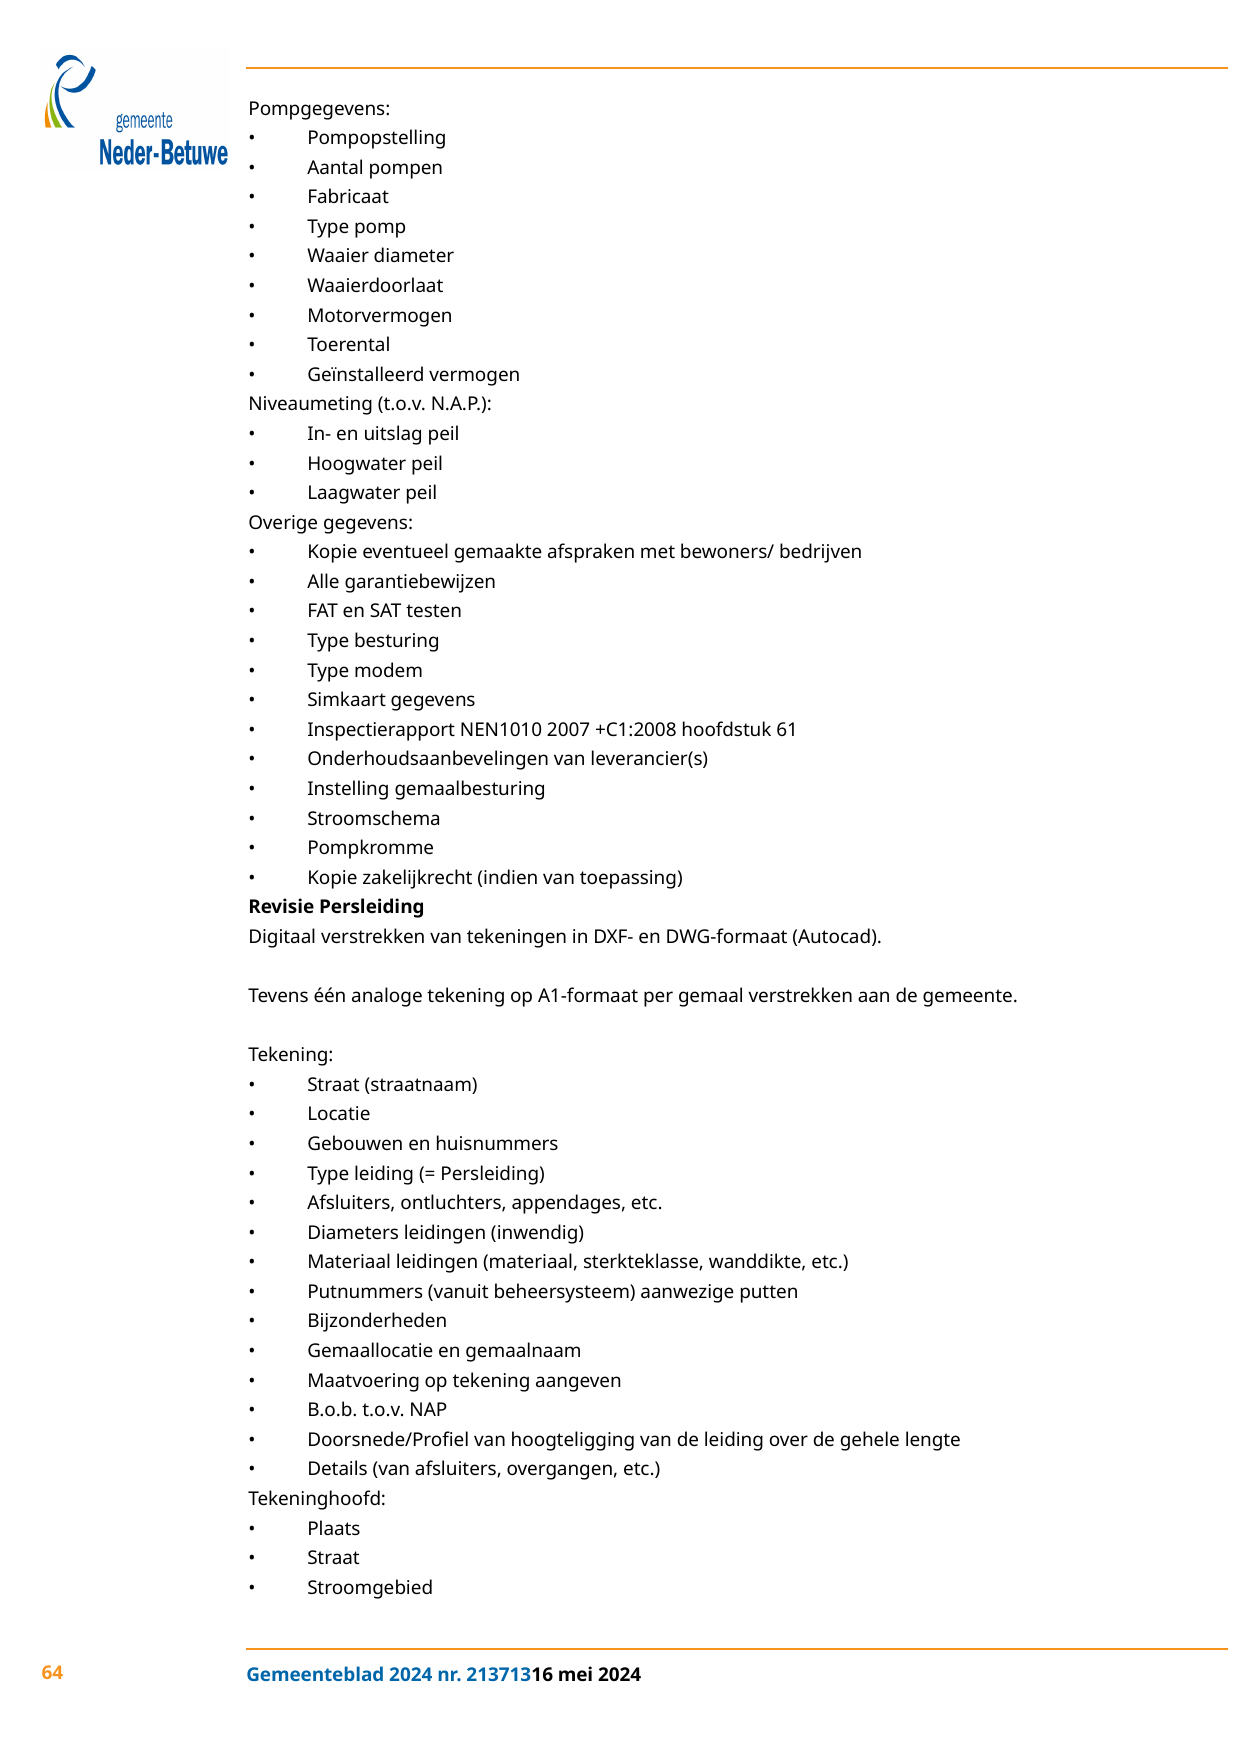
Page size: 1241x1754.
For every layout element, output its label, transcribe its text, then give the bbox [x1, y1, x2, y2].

list FAT en SAT testen [248, 598, 1152, 623]
list Doorsnede/Profiel van hoogteligging van de leiding over de gehele lengte [248, 1426, 1152, 1452]
list Aantal pompen [248, 154, 1152, 180]
list Straat [248, 1544, 1152, 1570]
list Bijzonderheden [248, 1308, 1152, 1333]
list In- en uitslag peil [248, 420, 1152, 446]
list Kopie zakelijkrecht (indien van toepassing) [248, 864, 1152, 890]
list Waaierdoorlaat [248, 272, 1152, 298]
list Afsluiters, ontluchters, appendages, etc. [248, 1189, 1152, 1215]
list Instelling gemaalbesturing [248, 775, 1152, 801]
list Stroomgebied [248, 1574, 1152, 1600]
text Revisie Persleiding [248, 893, 1152, 919]
text Overige gegevens: [248, 509, 1152, 535]
list Stroomschema [248, 805, 1152, 831]
list Onderhoudsaanbevelingen van leverancier(s) [248, 746, 1152, 771]
list Type besturing [248, 627, 1152, 653]
list Inspectierapport NEN1010 2007 +C1:2008 hoofdstuk 61 [248, 716, 1152, 742]
text Tekeninghoofd: [248, 1485, 1152, 1511]
list Gebouwen en huisnummers [248, 1130, 1152, 1156]
list Alle garantiebewijzen [248, 568, 1152, 594]
list Fabricaat [248, 183, 1152, 209]
text Tevens één analoge tekening op A1-formaat per gemaal verstrekken aan de gemeente. [248, 982, 1152, 1008]
text Pompgegevens: [248, 95, 1152, 121]
list B.o.b. t.o.v. NAP [248, 1396, 1152, 1422]
list Details (van afsluiters, overgangen, etc.) [248, 1456, 1152, 1481]
list Pompkromme [248, 834, 1152, 860]
text Tekening: [248, 1041, 1152, 1067]
list Plaats [248, 1515, 1152, 1541]
list Pompopstelling [248, 124, 1152, 150]
list Type pomp [248, 213, 1152, 239]
list Waaier diameter [248, 243, 1152, 268]
list Toerental [248, 331, 1152, 357]
list Locatie [248, 1101, 1152, 1126]
list Gemaallocatie en gemaalnaam [248, 1337, 1152, 1363]
list Hoogwater peil [248, 450, 1152, 476]
list Type leiding (= Persleiding) [248, 1160, 1152, 1186]
list Maatvoering op tekening aangeven [248, 1367, 1152, 1393]
picture [41, 47, 231, 172]
text Digitaal verstrekken van tekeningen in DXF- en DWG-formaat (Autocad). [248, 923, 1152, 949]
text Niveaumeting (t.o.v. N.A.P.): [248, 391, 1152, 416]
list Laagwater peil [248, 479, 1152, 505]
list Putnummers (vanuit beheersysteem) aanwezige putten [248, 1278, 1152, 1304]
list Geïnstalleerd vermogen [248, 361, 1152, 387]
list Straat (straatnaam) [248, 1071, 1152, 1097]
list Type modem [248, 657, 1152, 683]
list Motorvermogen [248, 302, 1152, 328]
list Materiaal leidingen (materiaal, sterkteklasse, wanddikte, etc.) [248, 1248, 1152, 1274]
list Diameters leidingen (inwendig) [248, 1219, 1152, 1245]
list Simkaart gegevens [248, 686, 1152, 712]
list Kopie eventueel gemaakte afspraken met bewoners/ bedrijven [248, 538, 1152, 564]
